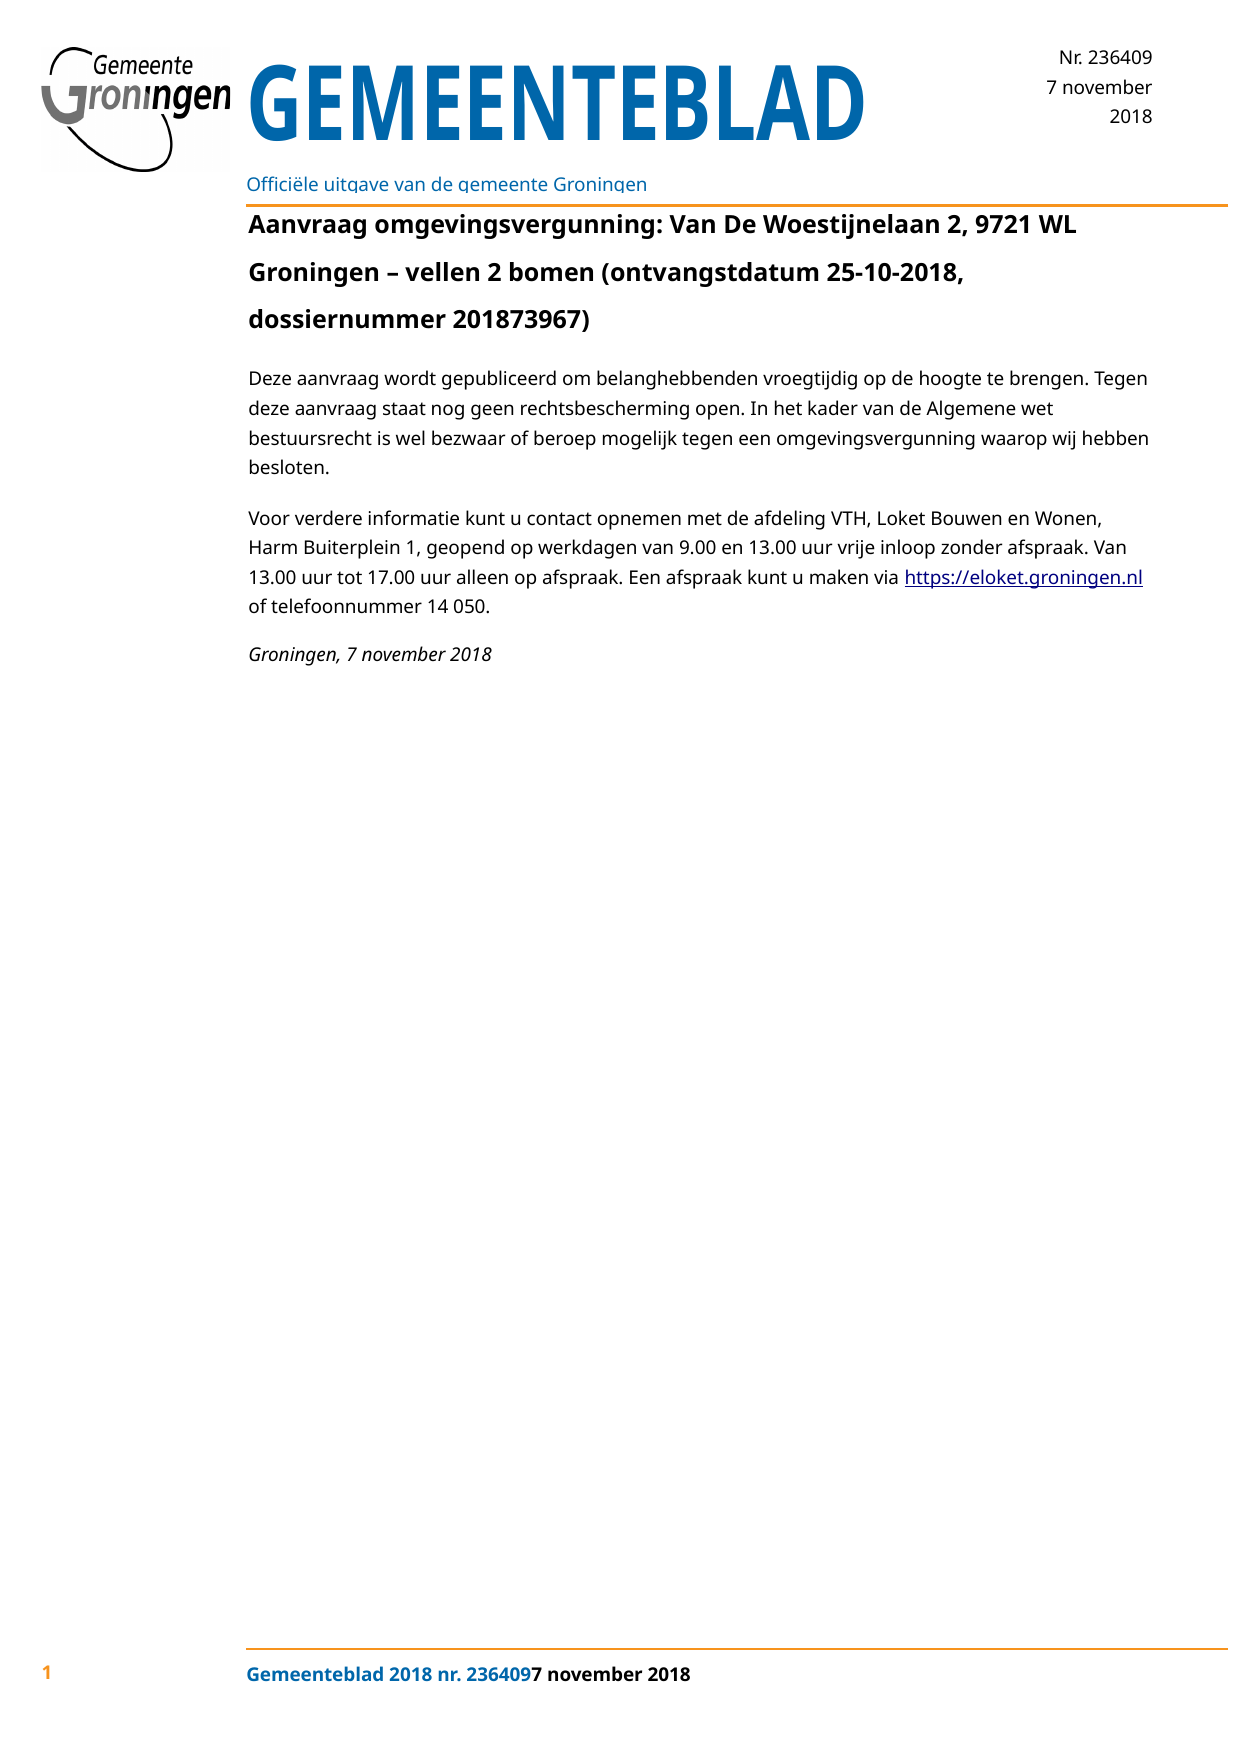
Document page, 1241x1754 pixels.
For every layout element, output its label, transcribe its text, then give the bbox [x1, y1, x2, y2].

text Aanvraag omgevingsvergunning: Van De Woestijnelaan 2, 9721 WL Groningen – vellen 2 bomen (ontvangstdatum 25-10-2018, dossiernummer 201873967) [248, 207, 1152, 336]
picture [41, 47, 231, 172]
text Voor verdere informatie kunt u contact opnemen met de afdeling VTH, Loket Bouwen en Wonen, Harm Buiterplein 1, geopend op werkdagen van 9.00 en 13.00 uur vrije inloop zonder afspraak. Van 13.00 uur tot 17.00 uur alleen op afspraak. Een afspraak kunt u maken via https://eloket.groningen.nl of telefoonnummer 14 050. [248, 505, 1152, 619]
text Groningen, 7 november 2018 [248, 641, 1152, 667]
text Deze aanvraag wordt gepubliceerd om belanghebbenden vroegtijdig op de hoogte te brengen. Tegen deze aanvraag staat nog geen rechtsbescherming open. In het kader van de Algemene wet bestuursrecht is wel bezwaar of beroep mogelijk tegen een omgevingsvergunning waarop wij hebben besloten. [248, 366, 1152, 480]
